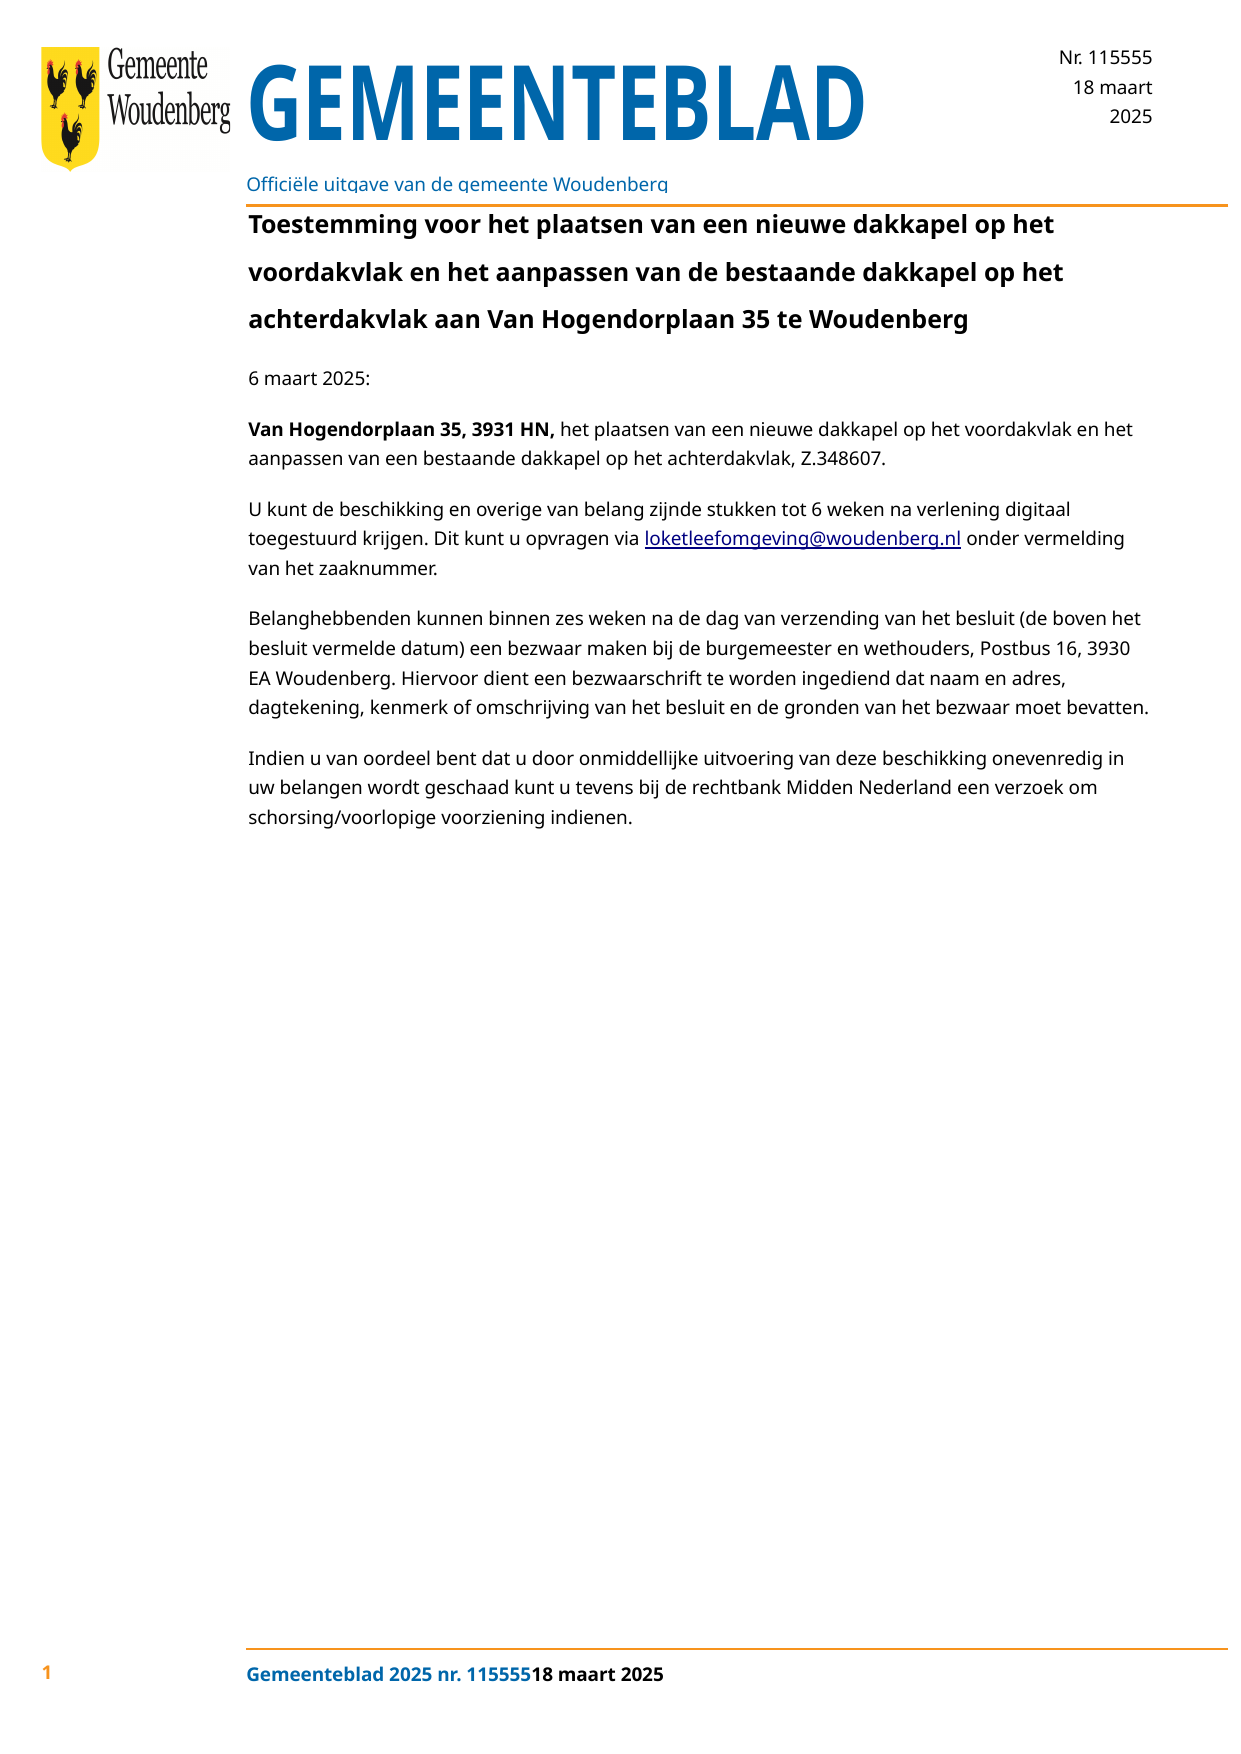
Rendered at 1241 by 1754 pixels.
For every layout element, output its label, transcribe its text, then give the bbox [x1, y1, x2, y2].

text Indien u van oordeel bent dat u door onmiddellijke uitvoering van deze beschikking onevenredig in uw belangen wordt geschaad kunt u tevens bij de rechtbank Midden Nederland een verzoek om schorsing/voorlopige voorziening indienen. [248, 745, 1152, 829]
text Van Hogendorplaan 35, 3931 HN, het plaatsen van een nieuwe dakkapel op het voordakvlak en het aanpassen van een bestaande dakkapel op het achterdakvlak, Z.348607. [248, 416, 1152, 471]
text Belanghebbenden kunnen binnen zes weken na de dag van verzending van het besluit (de boven het besluit vermelde datum) een bezwaar maken bij de burgemeester en wethouders, Postbus 16, 3930 EA Woudenberg. Hiervoor dient een bezwaarschrift te worden ingediend dat naam en adres, dagtekening, kenmerk of omschrijving van het besluit en de gronden van het bezwaar moet bevatten. [248, 606, 1152, 720]
text U kunt de beschikking en overige van belang zijnde stukken tot 6 weken na verlening digitaal toegestuurd krijgen. Dit kunt u opvragen via loketleefomgeving@woudenberg.nl onder vermelding van het zaaknummer. [248, 496, 1152, 581]
text 6 maart 2025: [248, 366, 1152, 391]
text Toestemming voor het plaatsen van een nieuwe dakkapel op het voordakvlak en het aanpassen van de bestaande dakkapel op het achterdakvlak aan Van Hogendorplaan 35 te Woudenberg [248, 207, 1152, 336]
picture [41, 47, 231, 172]
